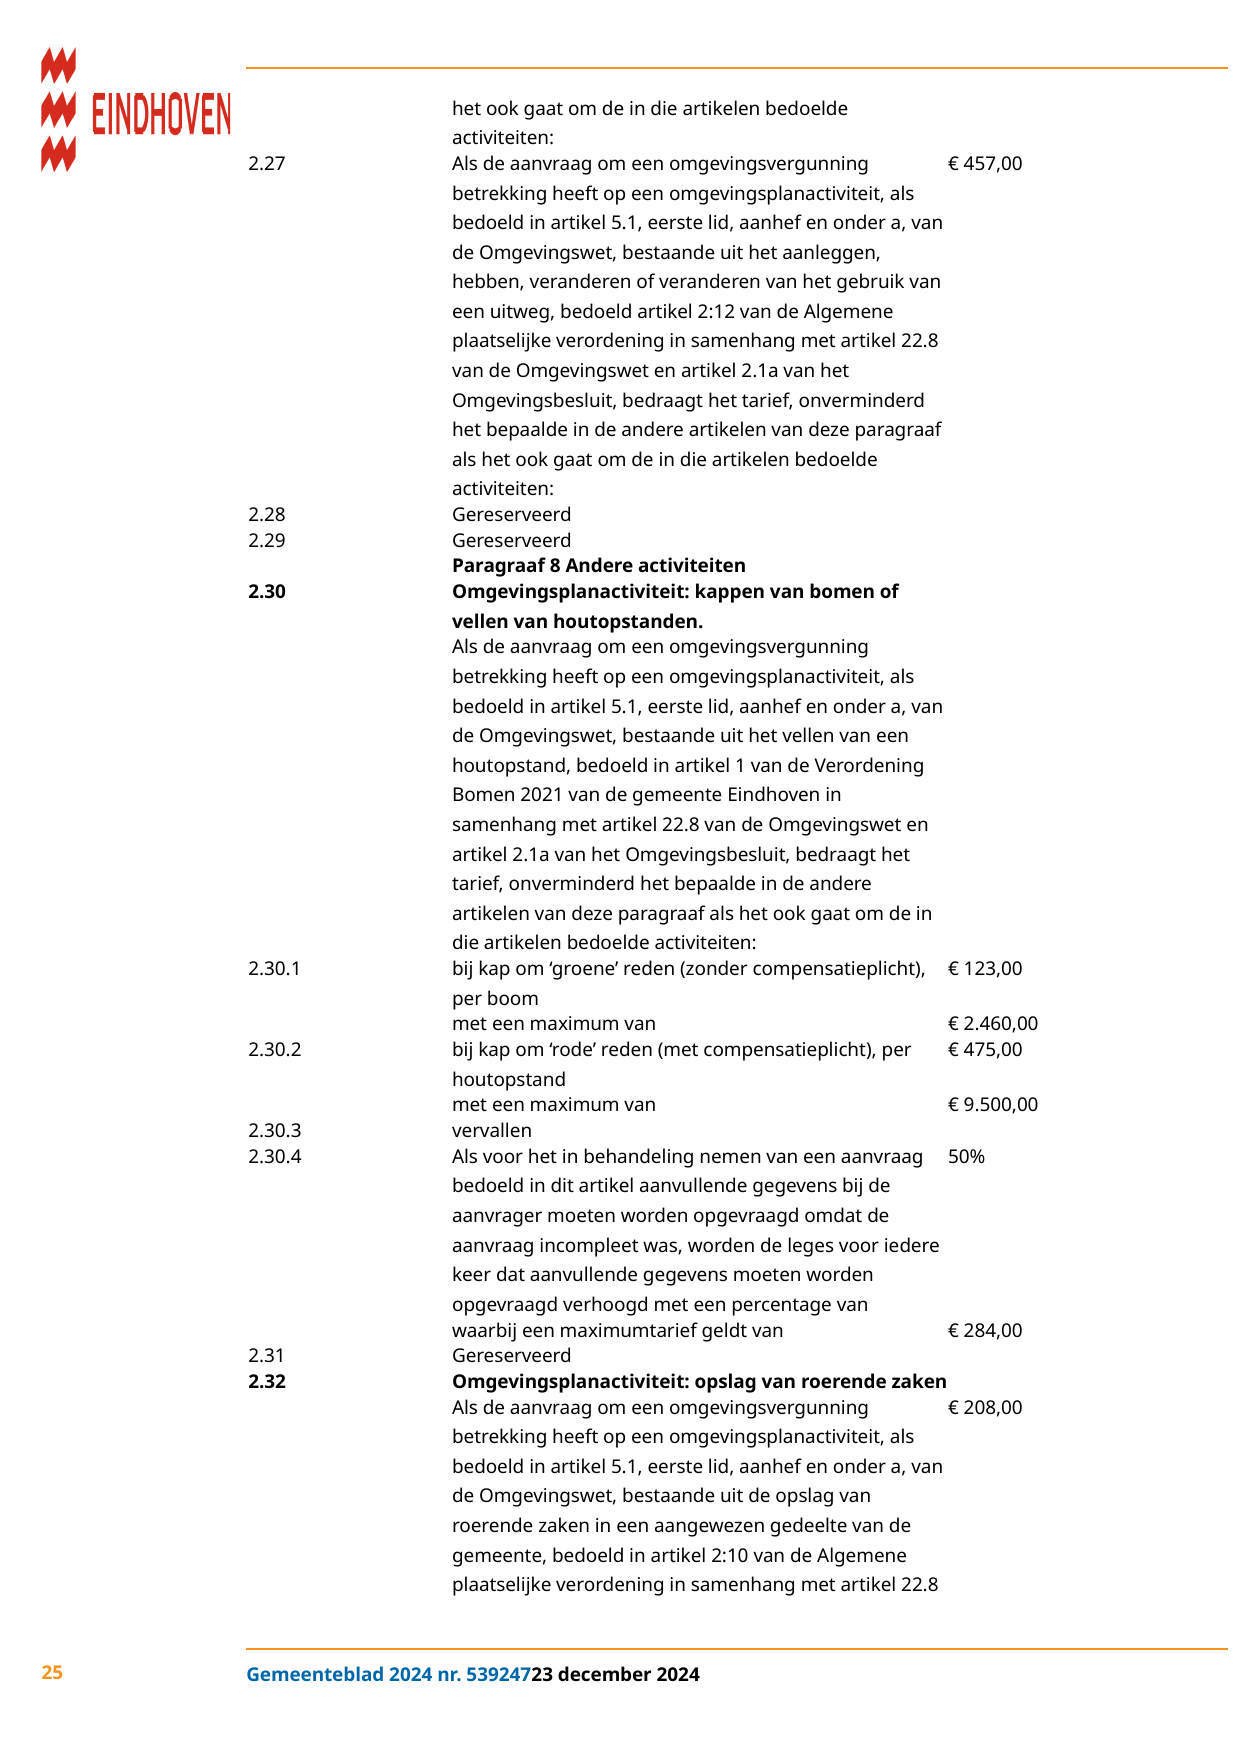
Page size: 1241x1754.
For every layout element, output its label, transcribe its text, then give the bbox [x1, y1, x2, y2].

table_cell [948, 579, 1152, 634]
table_cell [948, 553, 1152, 578]
table_cell 2.30 [248, 579, 452, 634]
table_cell [948, 634, 1152, 955]
table_cell [248, 553, 452, 578]
table_cell Gereserveerd [452, 1343, 948, 1368]
table_cell 2.29 [248, 527, 452, 553]
table_cell met een maximum van [452, 1011, 948, 1036]
table_cell waarbij een maximumtarief geldt van [452, 1317, 948, 1342]
table_cell [948, 527, 1152, 553]
table_cell vervallen [452, 1118, 948, 1143]
table_cell [948, 1118, 1152, 1143]
table_cell 50% [948, 1143, 1152, 1317]
table_cell bij kap om ‘groene’ reden (zonder compensatieplicht), per boom [452, 955, 948, 1011]
table_cell [248, 1394, 452, 1597]
picture [41, 47, 231, 172]
table_cell Paragraaf 8 Andere activiteiten [452, 553, 948, 578]
table_cell 2.30.2 [248, 1036, 452, 1092]
table_cell Gereserveerd [452, 501, 948, 527]
table_cell bij kap om ‘rode’ reden (met compensatieplicht), per houtopstand [452, 1036, 948, 1092]
table_cell met een maximum van [452, 1092, 948, 1117]
table_cell [248, 1317, 452, 1342]
table_cell Als de aanvraag om een omgevingsvergunning betrekking heeft op een omgevingsplanactiviteit, als bedoeld in artikel 5.1, eerste lid, aanhef en onder a, van de Omgevingswet, bestaande uit de opslag van roerende zaken in een aangewezen gedeelte van de gemeente, bedoeld in artikel 2:10 van de Algemene plaatselijke verordening in samenhang met artikel 22.8 [452, 1394, 948, 1597]
table_cell Als de aanvraag om een omgevingsvergunning betrekking heeft op een omgevingsplanactiviteit, als bedoeld in artikel 5.1, eerste lid, aanhef en onder a, van de Omgevingswet, bestaande uit het vellen van een houtopstand, bedoeld in artikel 1 van de Verordening Bomen 2021 van de gemeente Eindhoven in samenhang met artikel 22.8 van de Omgevingswet en artikel 2.1a van het Omgevingsbesluit, bedraagt het tarief, onverminderd het bepaalde in de andere artikelen van deze paragraaf als het ook gaat om de in die artikelen bedoelde activiteiten: [452, 634, 948, 955]
table_cell Omgevingsplanactiviteit: opslag van roerende zaken [452, 1368, 948, 1394]
table_cell 2.32 [248, 1368, 452, 1394]
table_cell 2.30.3 [248, 1118, 452, 1143]
table_cell 2.27 [248, 150, 452, 501]
table_cell [248, 1092, 452, 1117]
table_cell 2.30.4 [248, 1143, 452, 1317]
table_cell 2.28 [248, 501, 452, 527]
table_cell € 208,00 [948, 1394, 1152, 1597]
table_cell [948, 1343, 1152, 1368]
table_cell [248, 95, 452, 150]
table_cell € 475,00 [948, 1036, 1152, 1092]
table_cell 2.31 [248, 1343, 452, 1368]
table_cell € 2.460,00 [948, 1011, 1152, 1036]
table_cell [948, 501, 1152, 527]
table_cell [948, 95, 1152, 150]
table_cell [248, 634, 452, 955]
table_cell € 123,00 [948, 955, 1152, 1011]
table_cell Omgevingsplanactiviteit: kappen van bomen of vellen van houtopstanden. [452, 579, 948, 634]
table_cell [248, 1011, 452, 1036]
table_cell Als voor het in behandeling nemen van een aanvraag bedoeld in dit artikel aanvullende gegevens bij de aanvrager moeten worden opgevraagd omdat de aanvraag incompleet was, worden de leges voor iedere keer dat aanvullende gegevens moeten worden opgevraagd verhoogd met een percentage van [452, 1143, 948, 1317]
table_cell € 457,00 [948, 150, 1152, 501]
table_cell € 9.500,00 [948, 1092, 1152, 1117]
table_cell € 284,00 [948, 1317, 1152, 1342]
table_cell Als de aanvraag om een omgevingsvergunning betrekking heeft op een omgevingsplanactiviteit, als bedoeld in artikel 5.1, eerste lid, aanhef en onder a, van de Omgevingswet, bestaande uit het aanleggen, hebben, veranderen of veranderen van het gebruik van een uitweg, bedoeld artikel 2:12 van de Algemene plaatselijke verordening in samenhang met artikel 22.8 van de Omgevingswet en artikel 2.1a van het Omgevingsbesluit, bedraagt het tarief, onverminderd het bepaalde in de andere artikelen van deze paragraaf als het ook gaat om de in die artikelen bedoelde activiteiten: [452, 150, 948, 501]
table_cell 2.30.1 [248, 955, 452, 1011]
table_cell Gereserveerd [452, 527, 948, 553]
table_cell [948, 1368, 1152, 1394]
table_cell het ook gaat om de in die artikelen bedoelde activiteiten: [452, 95, 948, 150]
